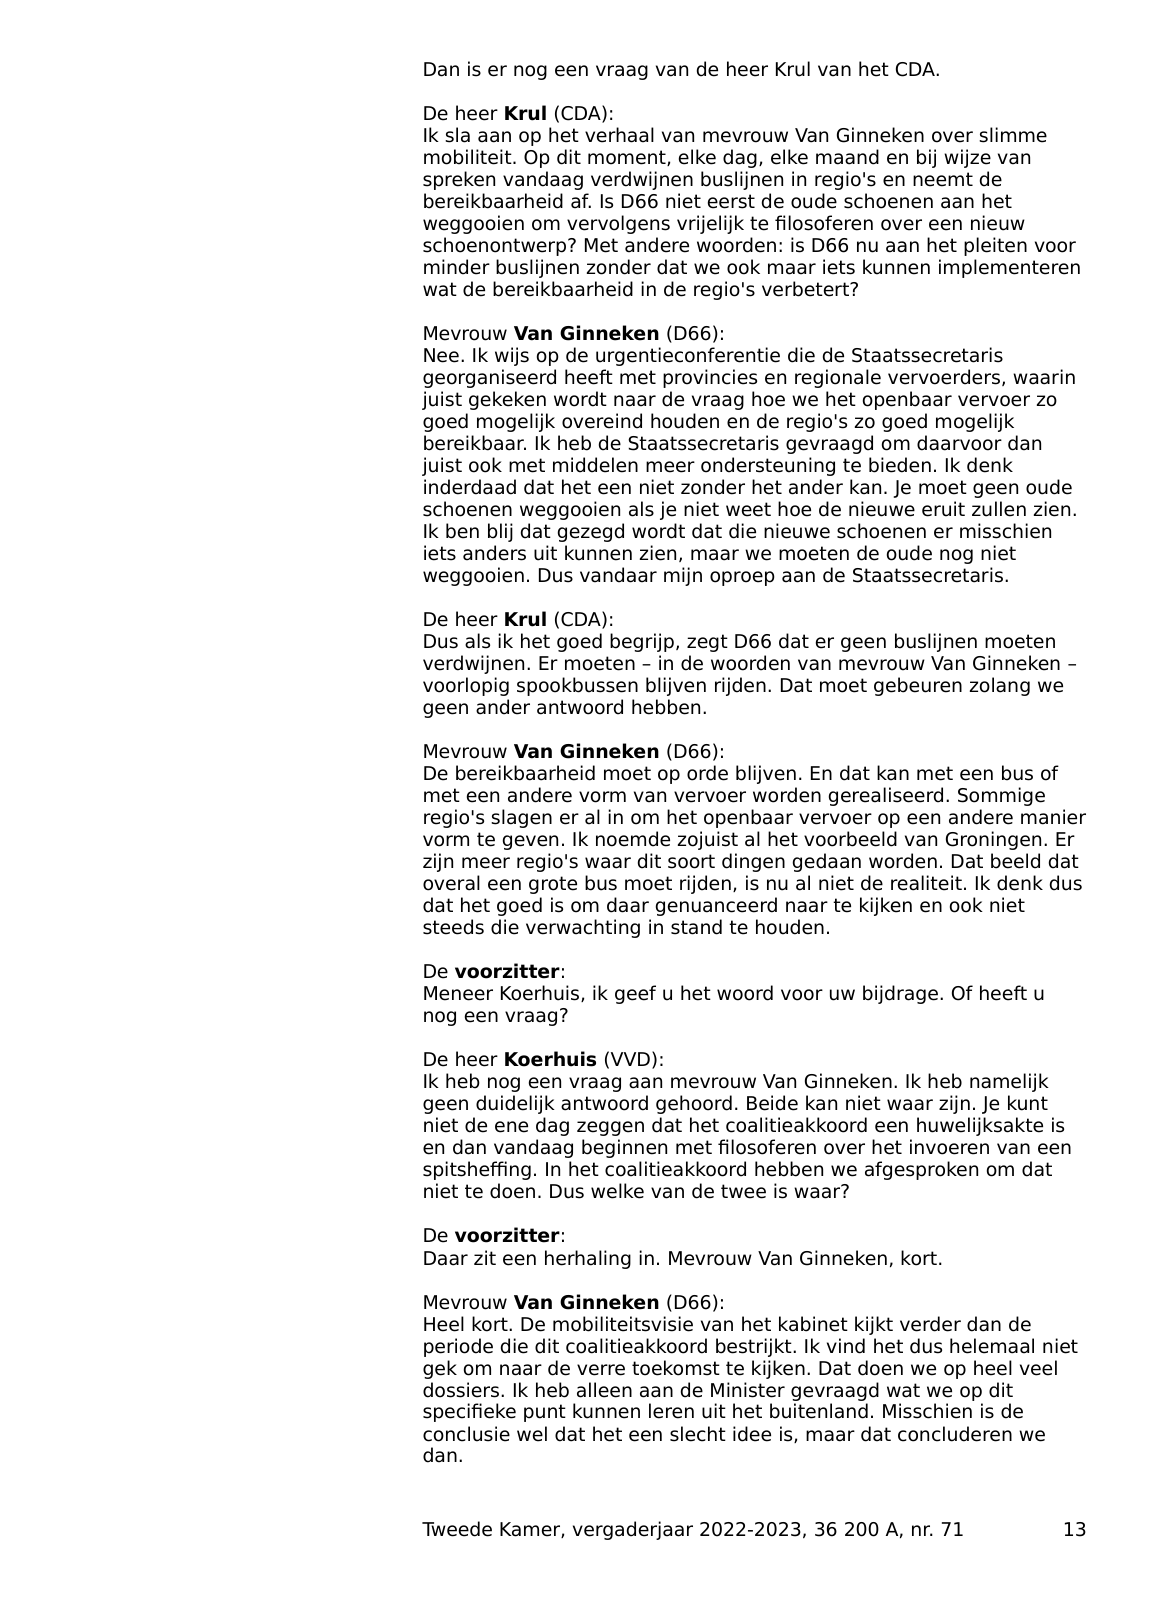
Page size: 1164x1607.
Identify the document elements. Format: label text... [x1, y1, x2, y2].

text Mevrouw Van Ginneken (D66): [422, 323, 1087, 345]
text Daar zit een herhaling in. Mevrouw Van Ginneken, kort. [422, 1247, 1087, 1269]
text De heer Krul (CDA): [422, 609, 1087, 631]
text De heer Koerhuis (VVD): [422, 1049, 1087, 1071]
text De bereikbaarheid moet op orde blijven. En dat kan met een bus of met een andere vorm van vervoer worden gerealiseerd. Sommige regio's slagen er al in om het openbaar vervoer op een andere manier vorm te geven. Ik noemde zojuist al het voorbeeld van Groningen. Er zijn meer regio's waar dit soort dingen gedaan worden. Dat beeld dat overal een grote bus moet rijden, is nu al niet de realiteit. Ik denk dus dat het goed is om daar genuanceerd naar te kijken en ook niet steeds die verwachting in stand te houden. [422, 763, 1087, 939]
text Dus als ik het goed begrijp, zegt D66 dat er geen buslijnen moeten verdwijnen. Er moeten – in de woorden van mevrouw Van Ginneken – voorlopig spookbussen blijven rijden. Dat moet gebeuren zolang we geen ander antwoord hebben. [422, 631, 1087, 719]
text Meneer Koerhuis, ik geef u het woord voor uw bijdrage. Of heeft u nog een vraag? [422, 983, 1087, 1027]
text Ik sla aan op het verhaal van mevrouw Van Ginneken over slimme mobiliteit. Op dit moment, elke dag, elke maand en bij wijze van spreken vandaag verdwijnen buslijnen in regio's en neemt de bereikbaarheid af. Is D66 niet eerst de oude schoenen aan het weggooien om vervolgens vrijelijk te filosoferen over een nieuw schoenontwerp? Met andere woorden: is D66 nu aan het pleiten voor minder buslijnen zonder dat we ook maar iets kunnen implementeren wat de bereikbaarheid in de regio's verbetert? [422, 125, 1087, 301]
text De voorzitter: [422, 1225, 1087, 1247]
text Mevrouw Van Ginneken (D66): [422, 741, 1087, 763]
text De heer Krul (CDA): [422, 103, 1087, 125]
text Heel kort. De mobiliteitsvisie van het kabinet kijkt verder dan de periode die dit coalitieakkoord bestrijkt. Ik vind het dus helemaal niet gek om naar de verre toekomst te kijken. Dat doen we op heel veel dossiers. Ik heb alleen aan de Minister gevraagd wat we op dit specifieke punt kunnen leren uit het buitenland. Misschien is de conclusie wel dat het een slecht idee is, maar dat concluderen we dan. [422, 1313, 1087, 1467]
text Dan is er nog een vraag van de heer Krul van het CDA. [422, 59, 1087, 81]
text Nee. Ik wijs op de urgentieconferentie die de Staatssecretaris georganiseerd heeft met provincies en regionale vervoerders, waarin juist gekeken wordt naar de vraag hoe we het openbaar vervoer zo goed mogelijk overeind houden en de regio's zo goed mogelijk bereikbaar. Ik heb de Staatssecretaris gevraagd om daarvoor dan juist ook met middelen meer ondersteuning te bieden. Ik denk inderdaad dat het een niet zonder het ander kan. Je moet geen oude schoenen weggooien als je niet weet hoe de nieuwe eruit zullen zien. Ik ben blij dat gezegd wordt dat die nieuwe schoenen er misschien iets anders uit kunnen zien, maar we moeten de oude nog niet weggooien. Dus vandaar mijn oproep aan de Staatssecretaris. [422, 345, 1087, 587]
text Ik heb nog een vraag aan mevrouw Van Ginneken. Ik heb namelijk geen duidelijk antwoord gehoord. Beide kan niet waar zijn. Je kunt niet de ene dag zeggen dat het coalitieakkoord een huwelijksakte is en dan vandaag beginnen met filosoferen over het invoeren van een spitsheffing. In het coalitieakkoord hebben we afgesproken om dat niet te doen. Dus welke van de twee is waar? [422, 1071, 1087, 1203]
text Mevrouw Van Ginneken (D66): [422, 1292, 1087, 1313]
text De voorzitter: [422, 961, 1087, 983]
